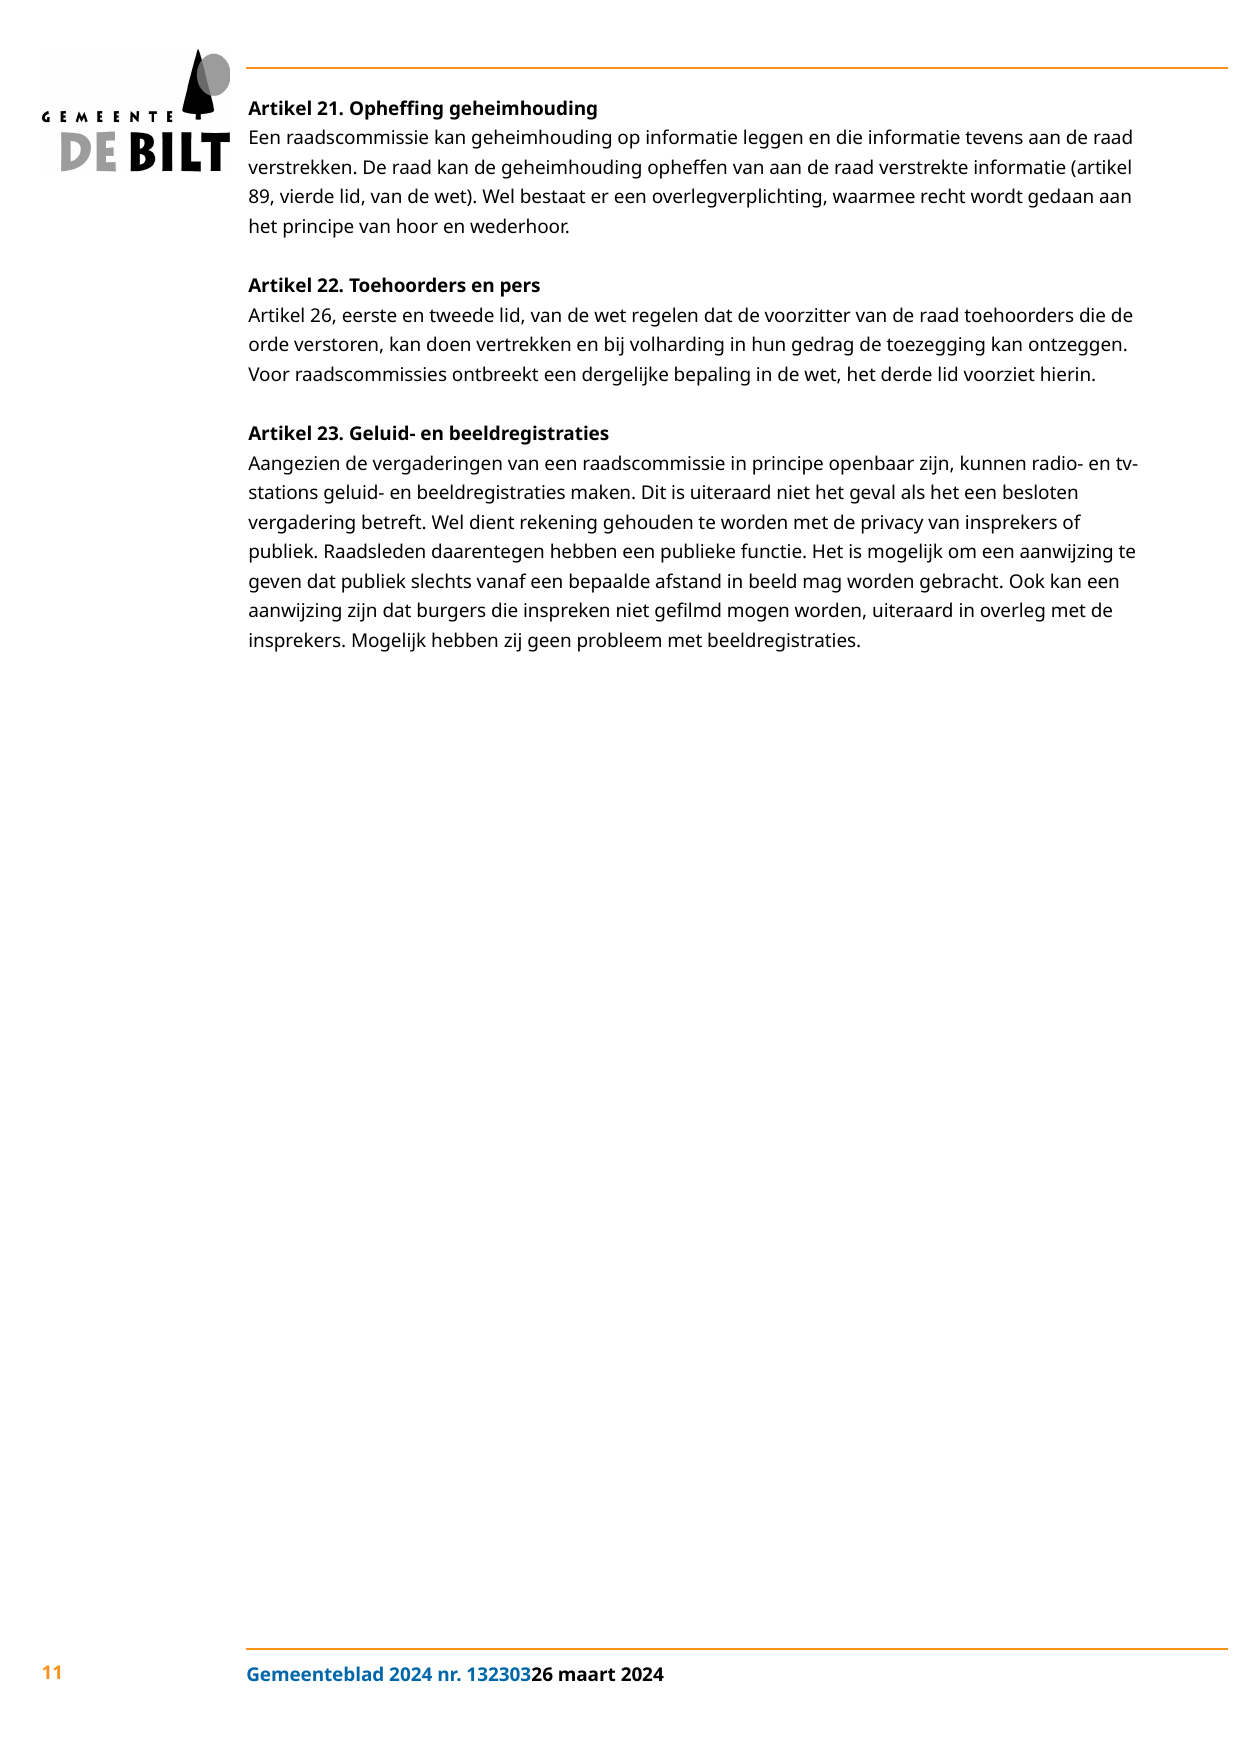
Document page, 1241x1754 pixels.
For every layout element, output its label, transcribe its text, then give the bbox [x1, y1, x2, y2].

text Aangezien de vergaderingen van een raadscommissie in principe openbaar zijn, kunnen radio- en tv-stations geluid- en beeldregistraties maken. Dit is uiteraard niet het geval als het een besloten vergadering betreft. Wel dient rekening gehouden te worden met de privacy van insprekers of publiek. Raadsleden daarentegen hebben een publieke functie. Het is mogelijk om een aanwijzing te geven dat publiek slechts vanaf een bepaalde afstand in beeld mag worden gebracht. Ook kan een aanwijzing zijn dat burgers die inspreken niet gefilmd mogen worden, uiteraard in overleg met de insprekers. Mogelijk hebben zij geen probleem met beeldregistraties. [248, 450, 1152, 653]
text Artikel 21. Opheffing geheimhouding [248, 95, 1152, 121]
picture [41, 47, 231, 172]
text Een raadscommissie kan geheimhouding op informatie leggen en die informatie tevens aan de raad verstrekken. De raad kan de geheimhouding opheffen van aan de raad verstrekte informatie (artikel 89, vierde lid, van de wet). Wel bestaat er een overlegverplichting, waarmee recht wordt gedaan aan het principe van hoor en wederhoor. [248, 124, 1152, 239]
text Artikel 22. Toehoorders en pers [248, 272, 1152, 298]
text Artikel 26, eerste en tweede lid, van de wet regelen dat de voorzitter van de raad toehoorders die de orde verstoren, kan doen vertrekken en bij volharding in hun gedrag de toezegging kan ontzeggen. Voor raadscommissies ontbreekt een dergelijke bepaling in de wet, het derde lid voorziet hierin. [248, 302, 1152, 387]
text Artikel 23. Geluid- en beeldregistraties [248, 420, 1152, 446]
